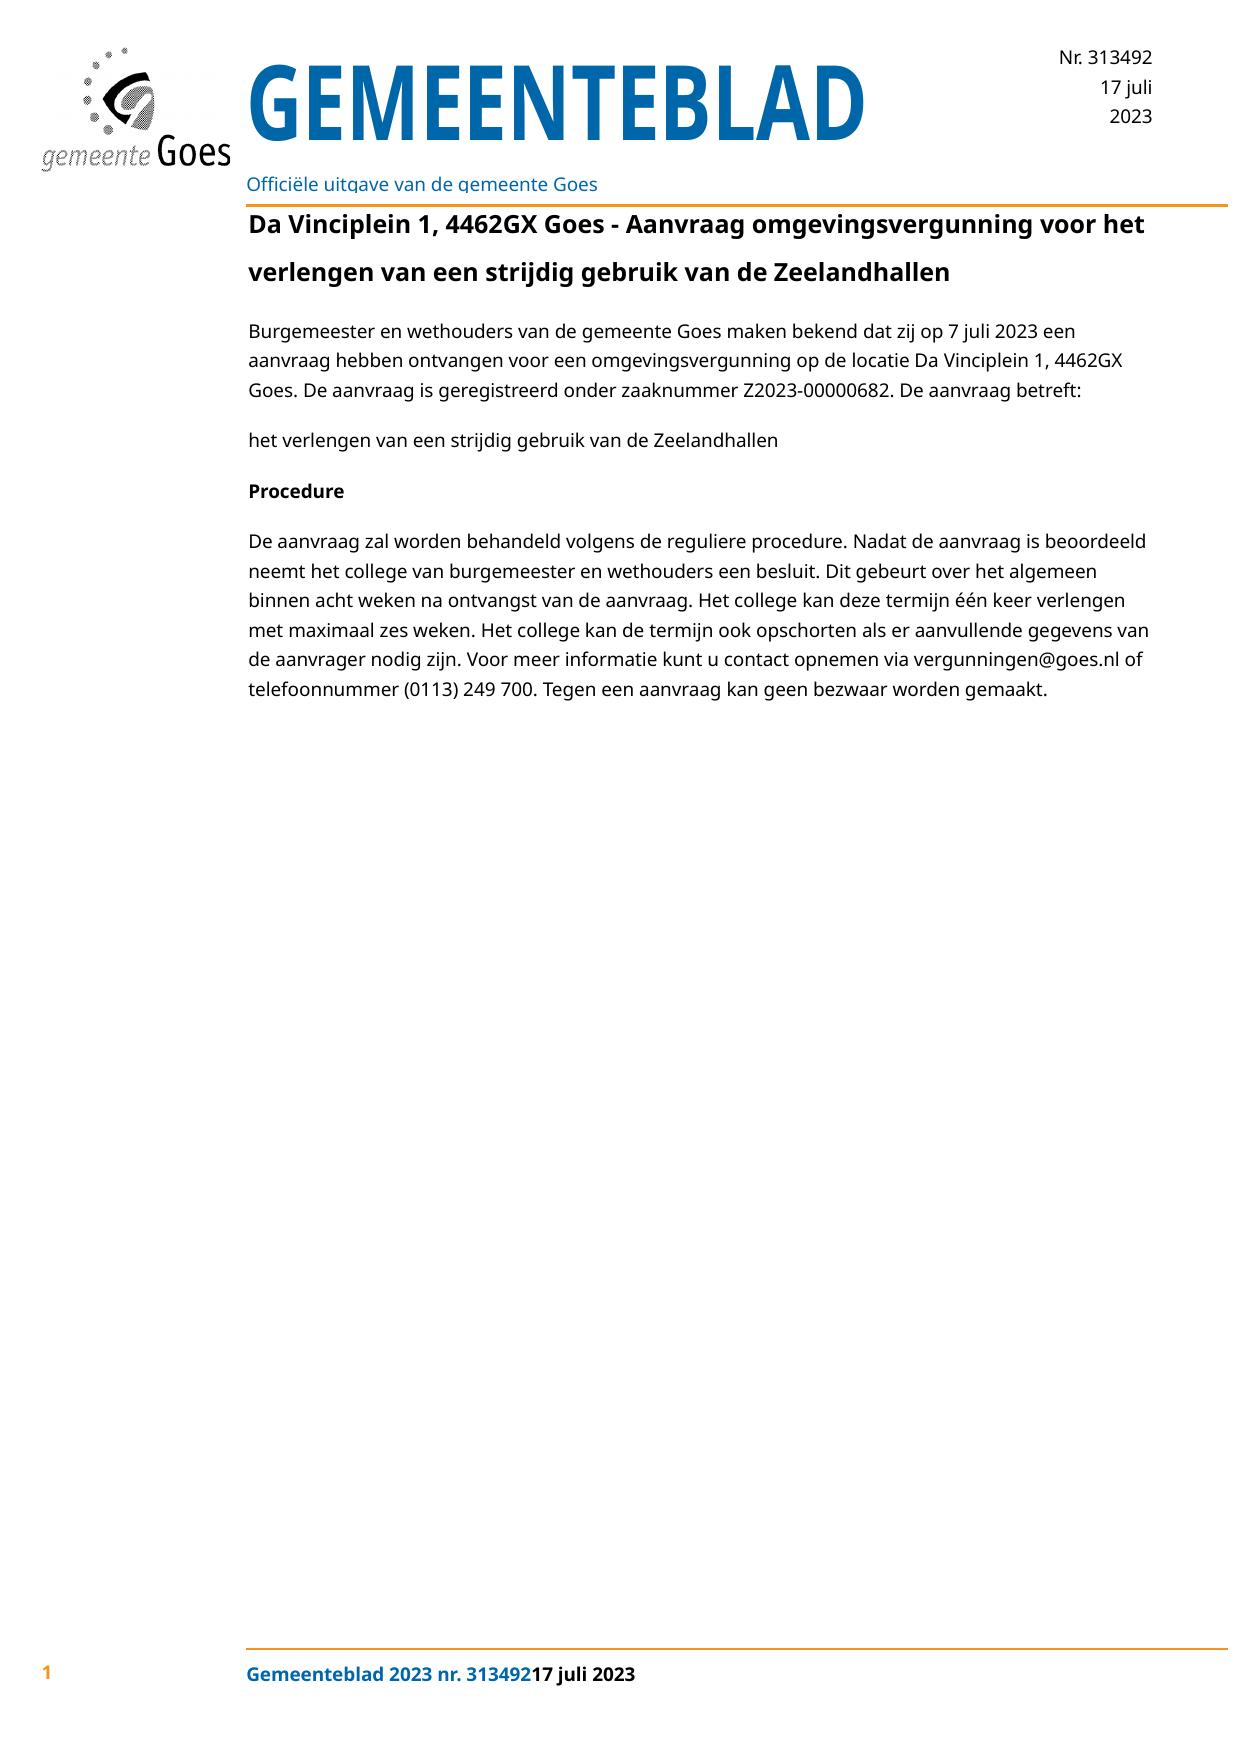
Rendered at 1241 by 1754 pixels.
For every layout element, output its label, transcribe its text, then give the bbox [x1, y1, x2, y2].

text het verlengen van een strijdig gebruik van de Zeelandhallen [248, 427, 1152, 453]
picture [41, 47, 231, 172]
text Burgemeester en wethouders van de gemeente Goes maken bekend dat zij op 7 juli 2023 een aanvraag hebben ontvangen voor een omgevingsvergunning op de locatie Da Vinciplein 1, 4462GX Goes. De aanvraag is geregistreerd onder zaaknummer Z2023-00000682. De aanvraag betreft: [248, 318, 1152, 403]
text De aanvraag zal worden behandeld volgens de reguliere procedure. Nadat de aanvraag is beoordeeld neemt het college van burgemeester en wethouders een besluit. Dit gebeurt over het algemeen binnen acht weken na ontvangst van de aanvraag. Het college kan deze termijn één keer verlengen met maximaal zes weken. Het college kan de termijn ook opschorten als er aanvullende gegevens van de aanvrager nodig zijn. Voor meer informatie kunt u contact opnemen via vergunningen@goes.nl of telefoonnummer (0113) 249 700. Tegen een aanvraag kan geen bezwaar worden gemaakt. [248, 528, 1152, 702]
text Procedure [248, 478, 1152, 504]
text Da Vinciplein 1, 4462GX Goes - Aanvraag omgevingsvergunning voor het verlengen van een strijdig gebruik van de Zeelandhallen [248, 207, 1152, 288]
